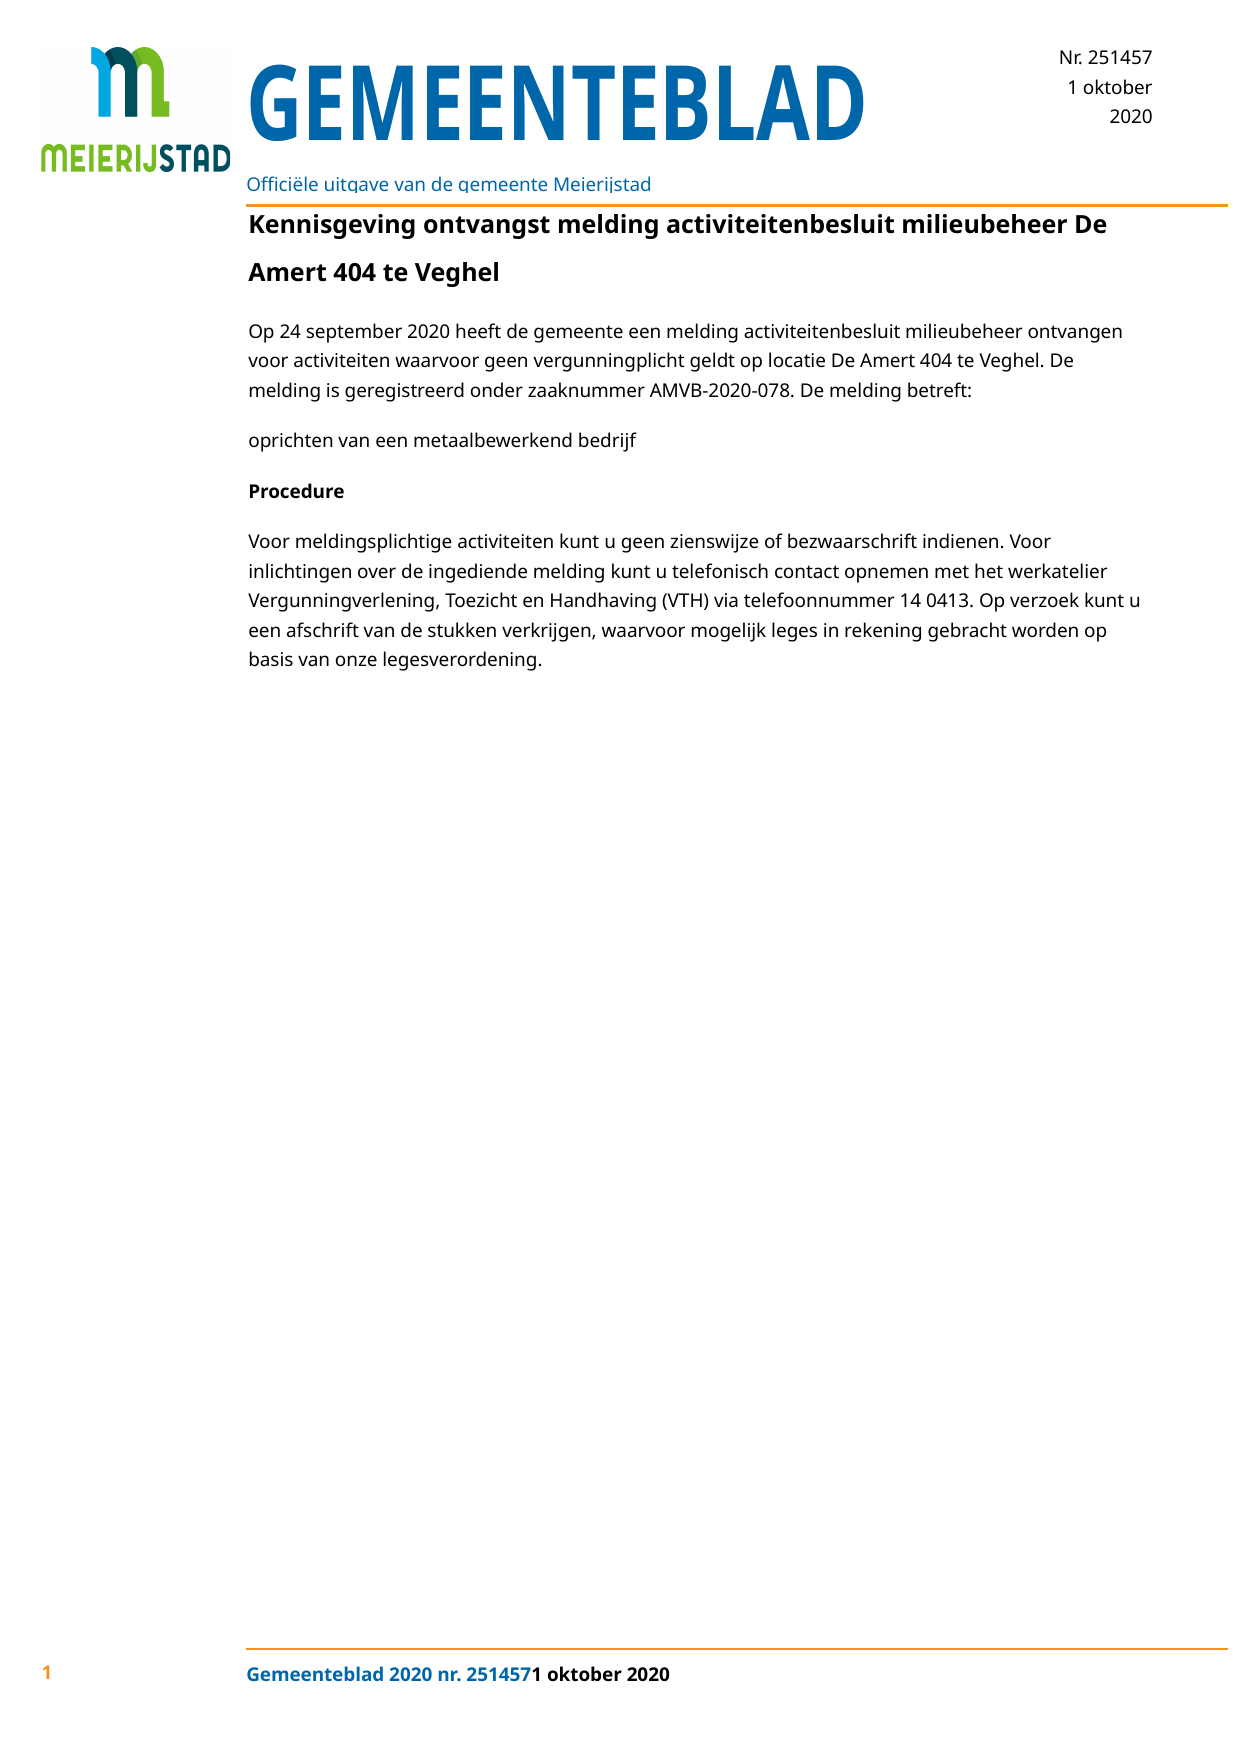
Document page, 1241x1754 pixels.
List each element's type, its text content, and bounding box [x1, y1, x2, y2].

text Procedure [248, 478, 1152, 504]
text Voor meldingsplichtige activiteiten kunt u geen zienswijze of bezwaarschrift indienen. Voor inlichtingen over de ingediende melding kunt u telefonisch contact opnemen met het werkatelier Vergunningverlening, Toezicht en Handhaving (VTH) via telefoonnummer 14 0413. Op verzoek kunt u een afschrift van de stukken verkrijgen, waarvoor mogelijk leges in rekening gebracht worden op basis van onze legesverordening. [248, 528, 1152, 672]
text Op 24 september 2020 heeft de gemeente een melding activiteitenbesluit milieubeheer ontvangen voor activiteiten waarvoor geen vergunningplicht geldt op locatie De Amert 404 te Veghel. De melding is geregistreerd onder zaaknummer AMVB-2020-078. De melding betreft: [248, 318, 1152, 403]
picture [41, 47, 231, 172]
text oprichten van een metaalbewerkend bedrijf [248, 427, 1152, 453]
text Kennisgeving ontvangst melding activiteitenbesluit milieubeheer De Amert 404 te Veghel [248, 207, 1152, 288]
